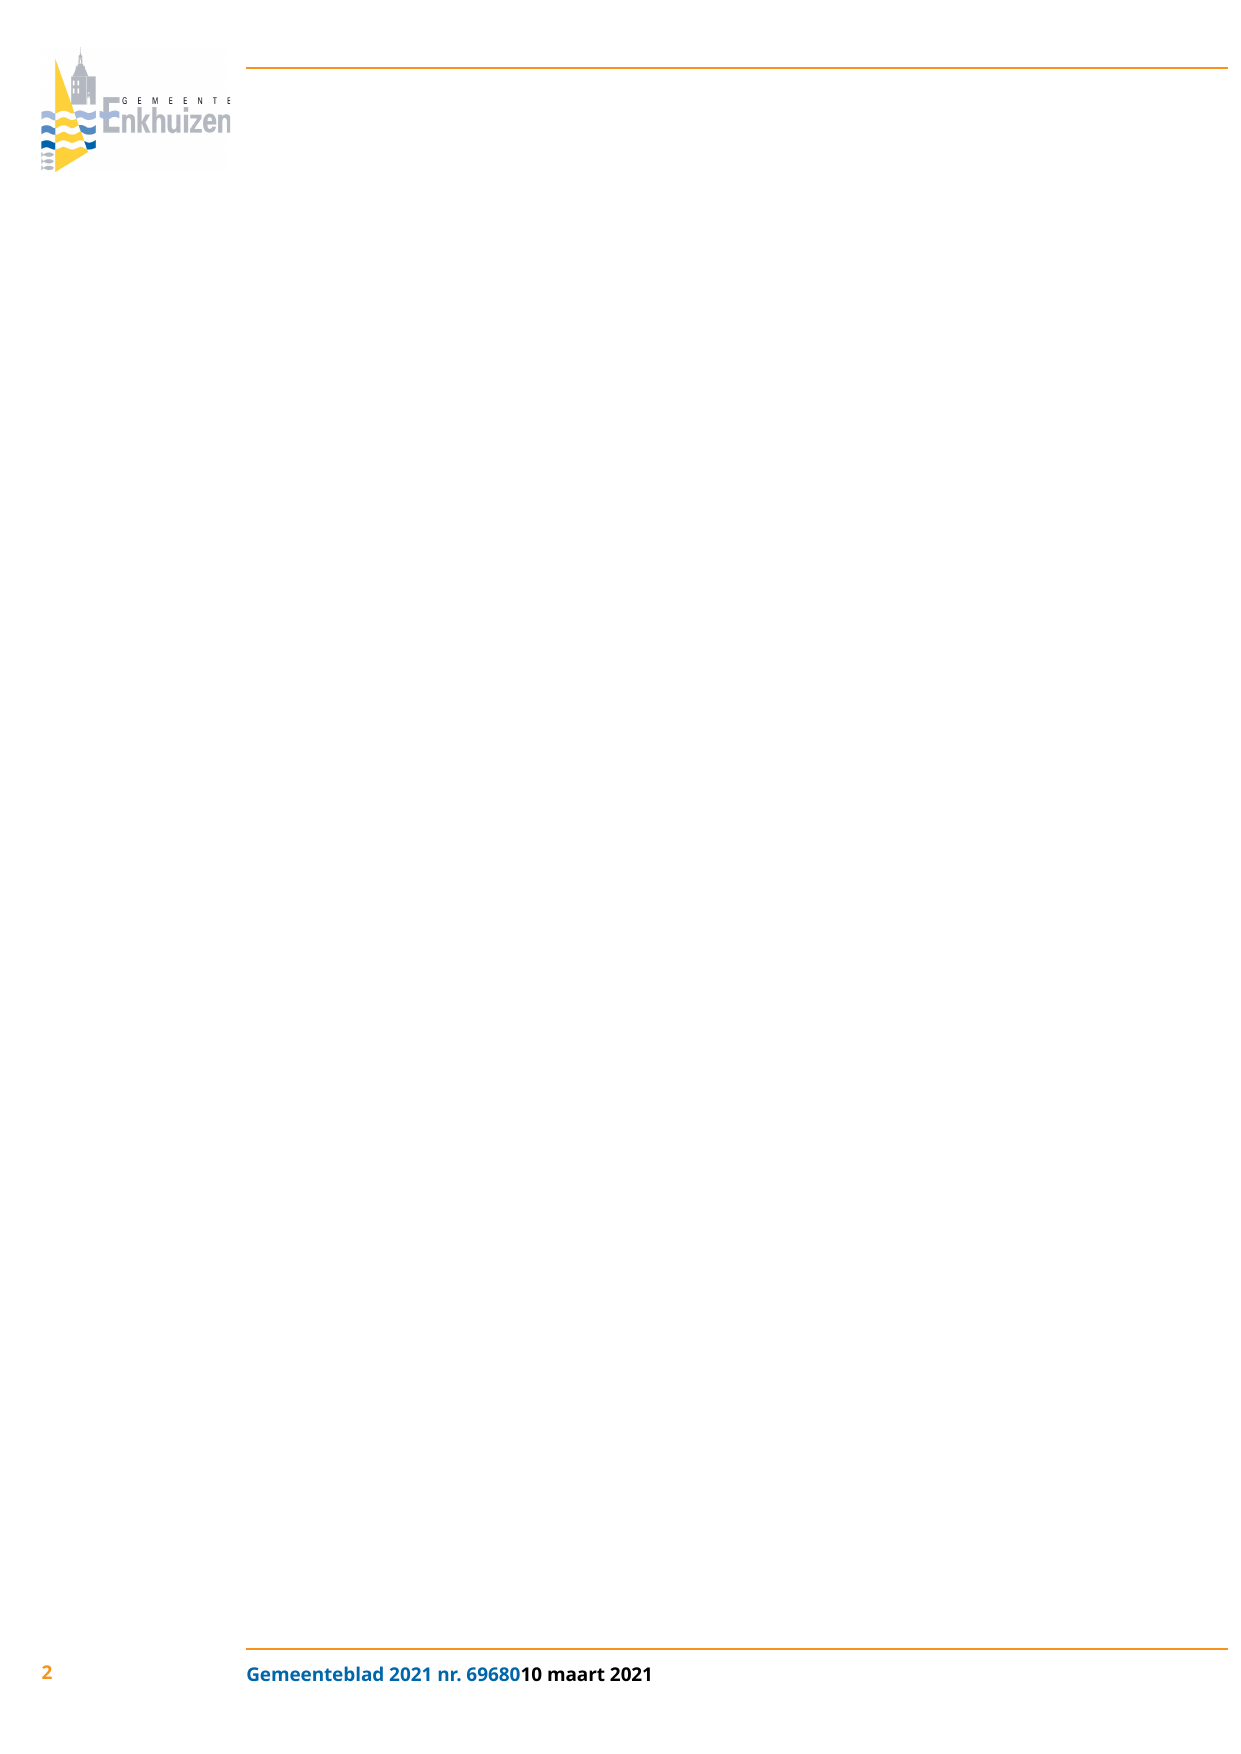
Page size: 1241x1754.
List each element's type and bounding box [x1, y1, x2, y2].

picture [41, 47, 231, 172]
